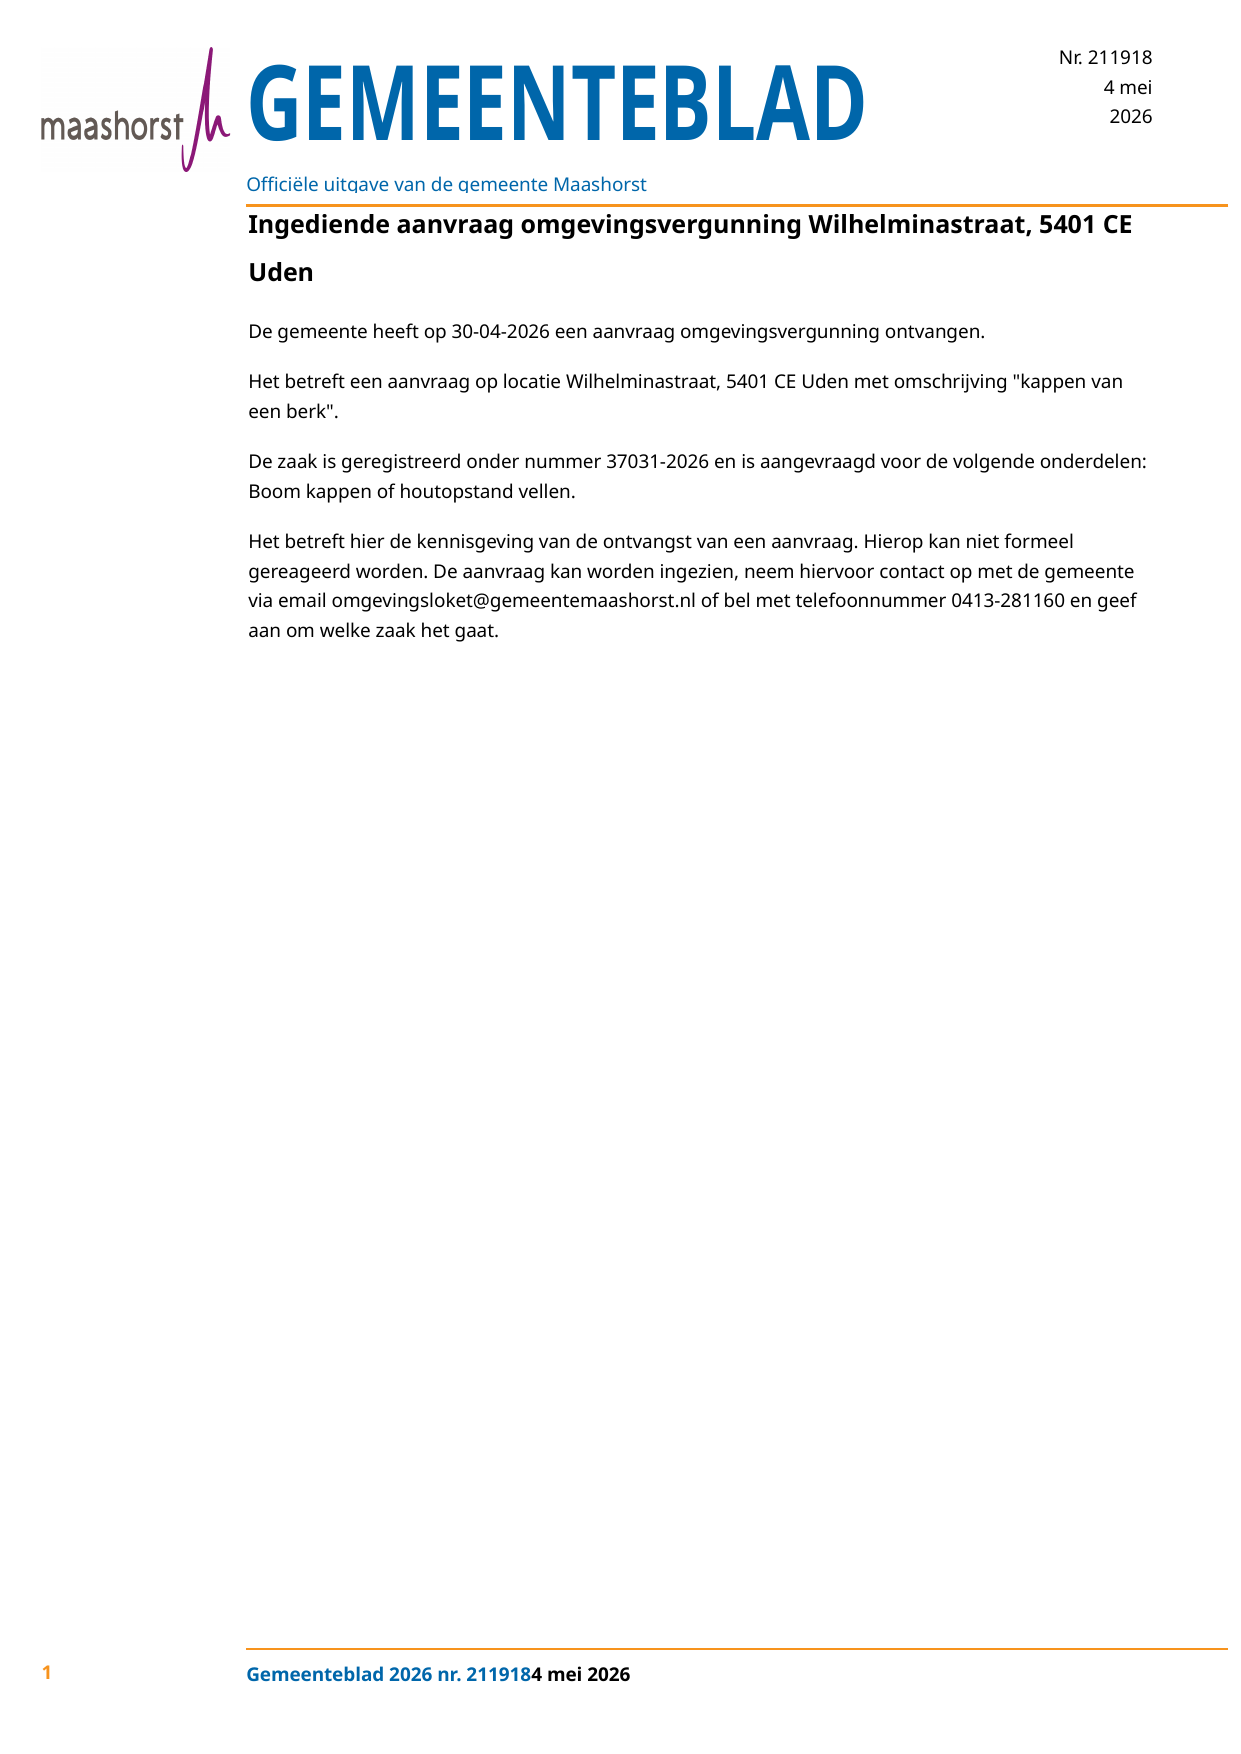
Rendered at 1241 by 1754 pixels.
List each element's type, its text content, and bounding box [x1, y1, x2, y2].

text De zaak is geregistreerd onder nummer 37031-2026 en is aangevraagd voor de volgende onderdelen: Boom kappen of houtopstand vellen. [248, 448, 1152, 504]
text De gemeente heeft op 30-04-2026 een aanvraag omgevingsvergunning ontvangen. [248, 318, 1152, 344]
text Het betreft hier de kennisgeving van de ontvangst van een aanvraag. Hierop kan niet formeel gereageerd worden. De aanvraag kan worden ingezien, neem hiervoor contact op met de gemeente via email omgevingsloket@gemeentemaashorst.nl of bel met telefoonnummer 0413-281160 en geef aan om welke zaak het gaat. [248, 528, 1152, 643]
text Ingediende aanvraag omgevingsvergunning Wilhelminastraat, 5401 CE Uden [248, 207, 1152, 288]
picture [41, 47, 231, 172]
text Het betreft een aanvraag op locatie Wilhelminastraat, 5401 CE Uden met omschrijving "kappen van een berk". [248, 368, 1152, 424]
